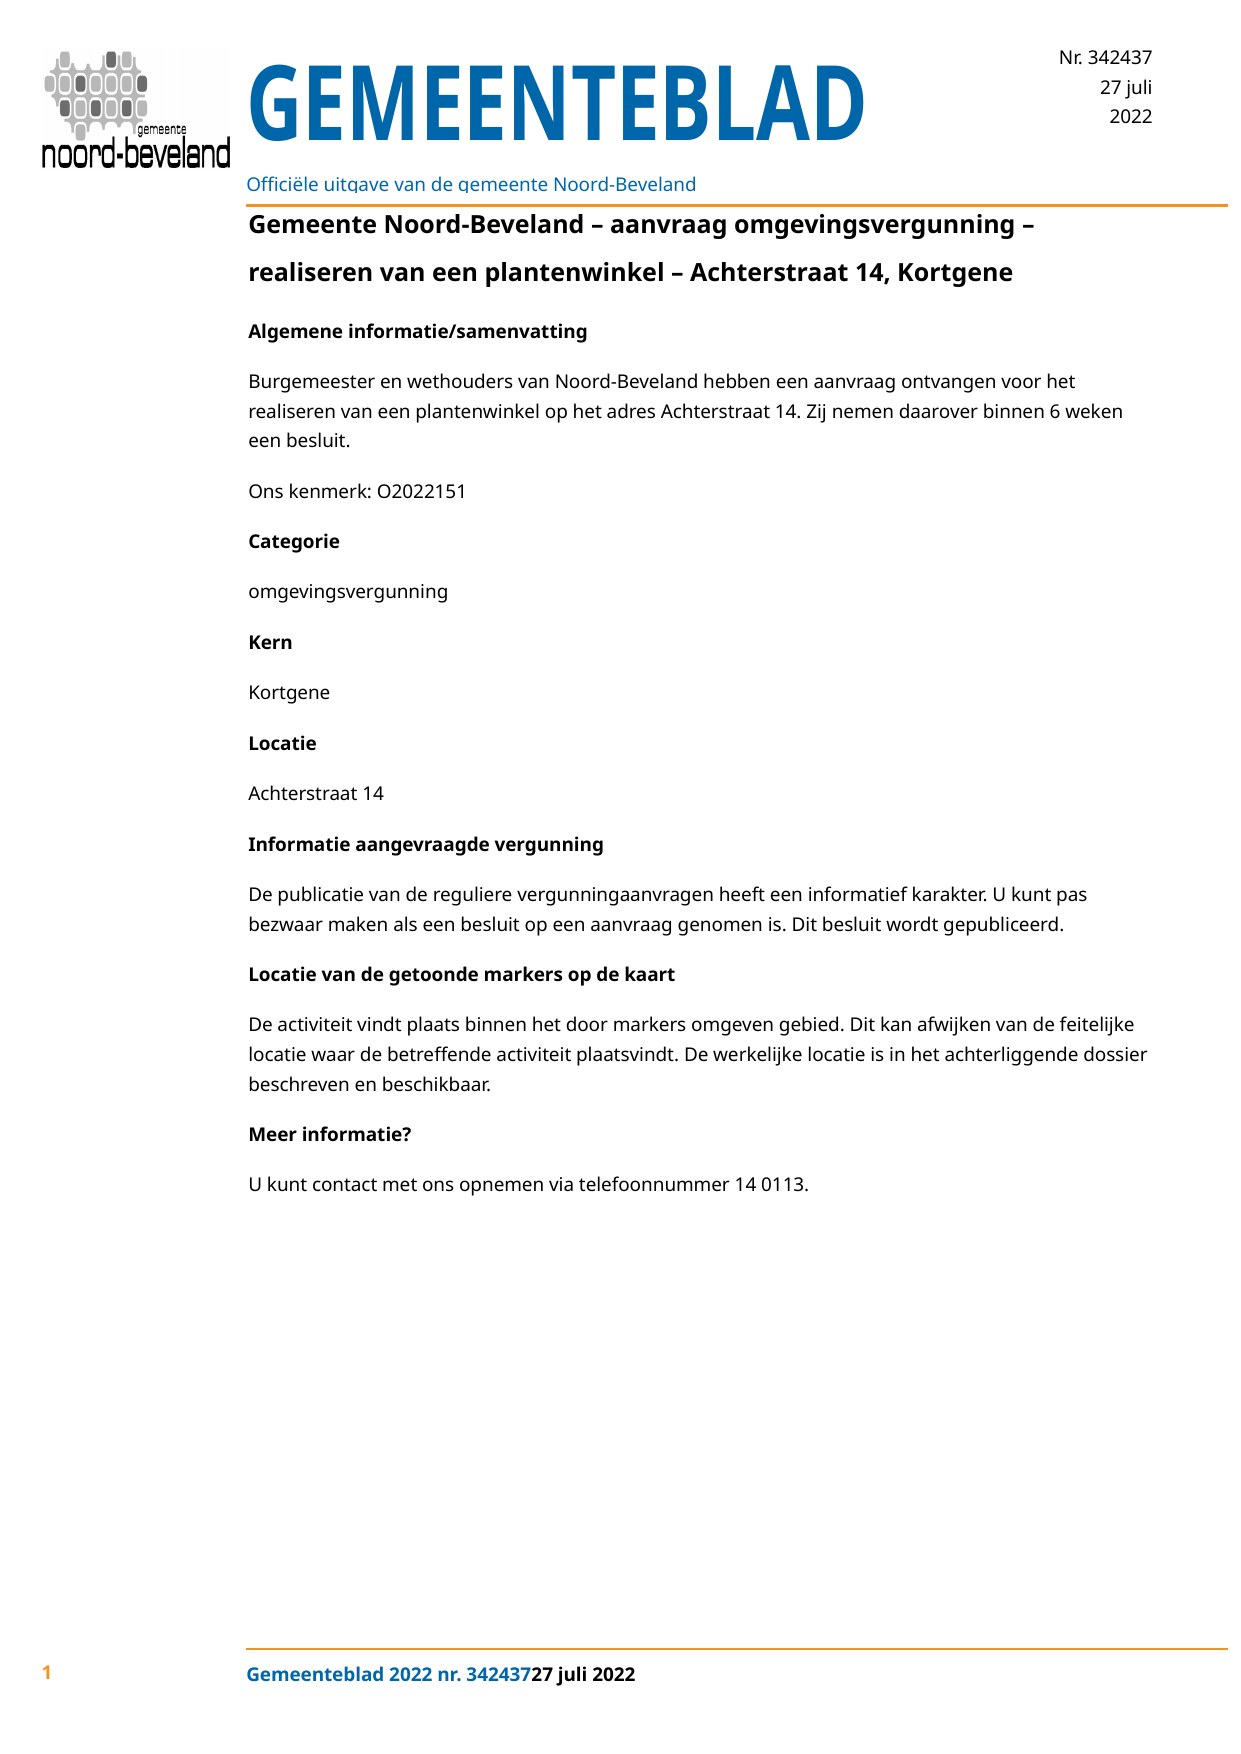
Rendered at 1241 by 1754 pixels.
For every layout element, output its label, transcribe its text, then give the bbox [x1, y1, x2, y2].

text Burgemeester en wethouders van Noord-Beveland hebben een aanvraag ontvangen voor het realiseren van een plantenwinkel op het adres Achterstraat 14. Zij nemen daarover binnen 6 weken een besluit. [248, 368, 1152, 453]
text Meer informatie? [248, 1121, 1152, 1147]
text Algemene informatie/samenvatting [248, 318, 1152, 344]
text Kern [248, 629, 1152, 655]
text U kunt contact met ons opnemen via telefoonnummer 14 0113. [248, 1172, 1152, 1197]
text Ons kenmerk: O2022151 [248, 478, 1152, 504]
text De activiteit vindt plaats binnen het door markers omgeven gebied. Dit kan afwijken van de feitelijke locatie waar de betreffende activiteit plaatsvindt. De werkelijke locatie is in het achterliggende dossier beschreven en beschikbaar. [248, 1012, 1152, 1097]
picture [41, 47, 231, 172]
text Informatie aangevraagde vergunning [248, 831, 1152, 857]
text De publicatie van de reguliere vergunningaanvragen heeft een informatief karakter. U kunt pas bezwaar maken als een besluit op een aanvraag genomen is. Dit besluit wordt gepubliceerd. [248, 881, 1152, 937]
text Gemeente Noord-Beveland – aanvraag omgevingsvergunning – realiseren van een plantenwinkel – Achterstraat 14, Kortgene [248, 207, 1152, 288]
text omgevingsvergunning [248, 579, 1152, 604]
text Categorie [248, 528, 1152, 554]
text Achterstraat 14 [248, 780, 1152, 806]
text Kortgene [248, 679, 1152, 705]
text Locatie [248, 730, 1152, 756]
text Locatie van de getoonde markers op de kaart [248, 961, 1152, 987]
